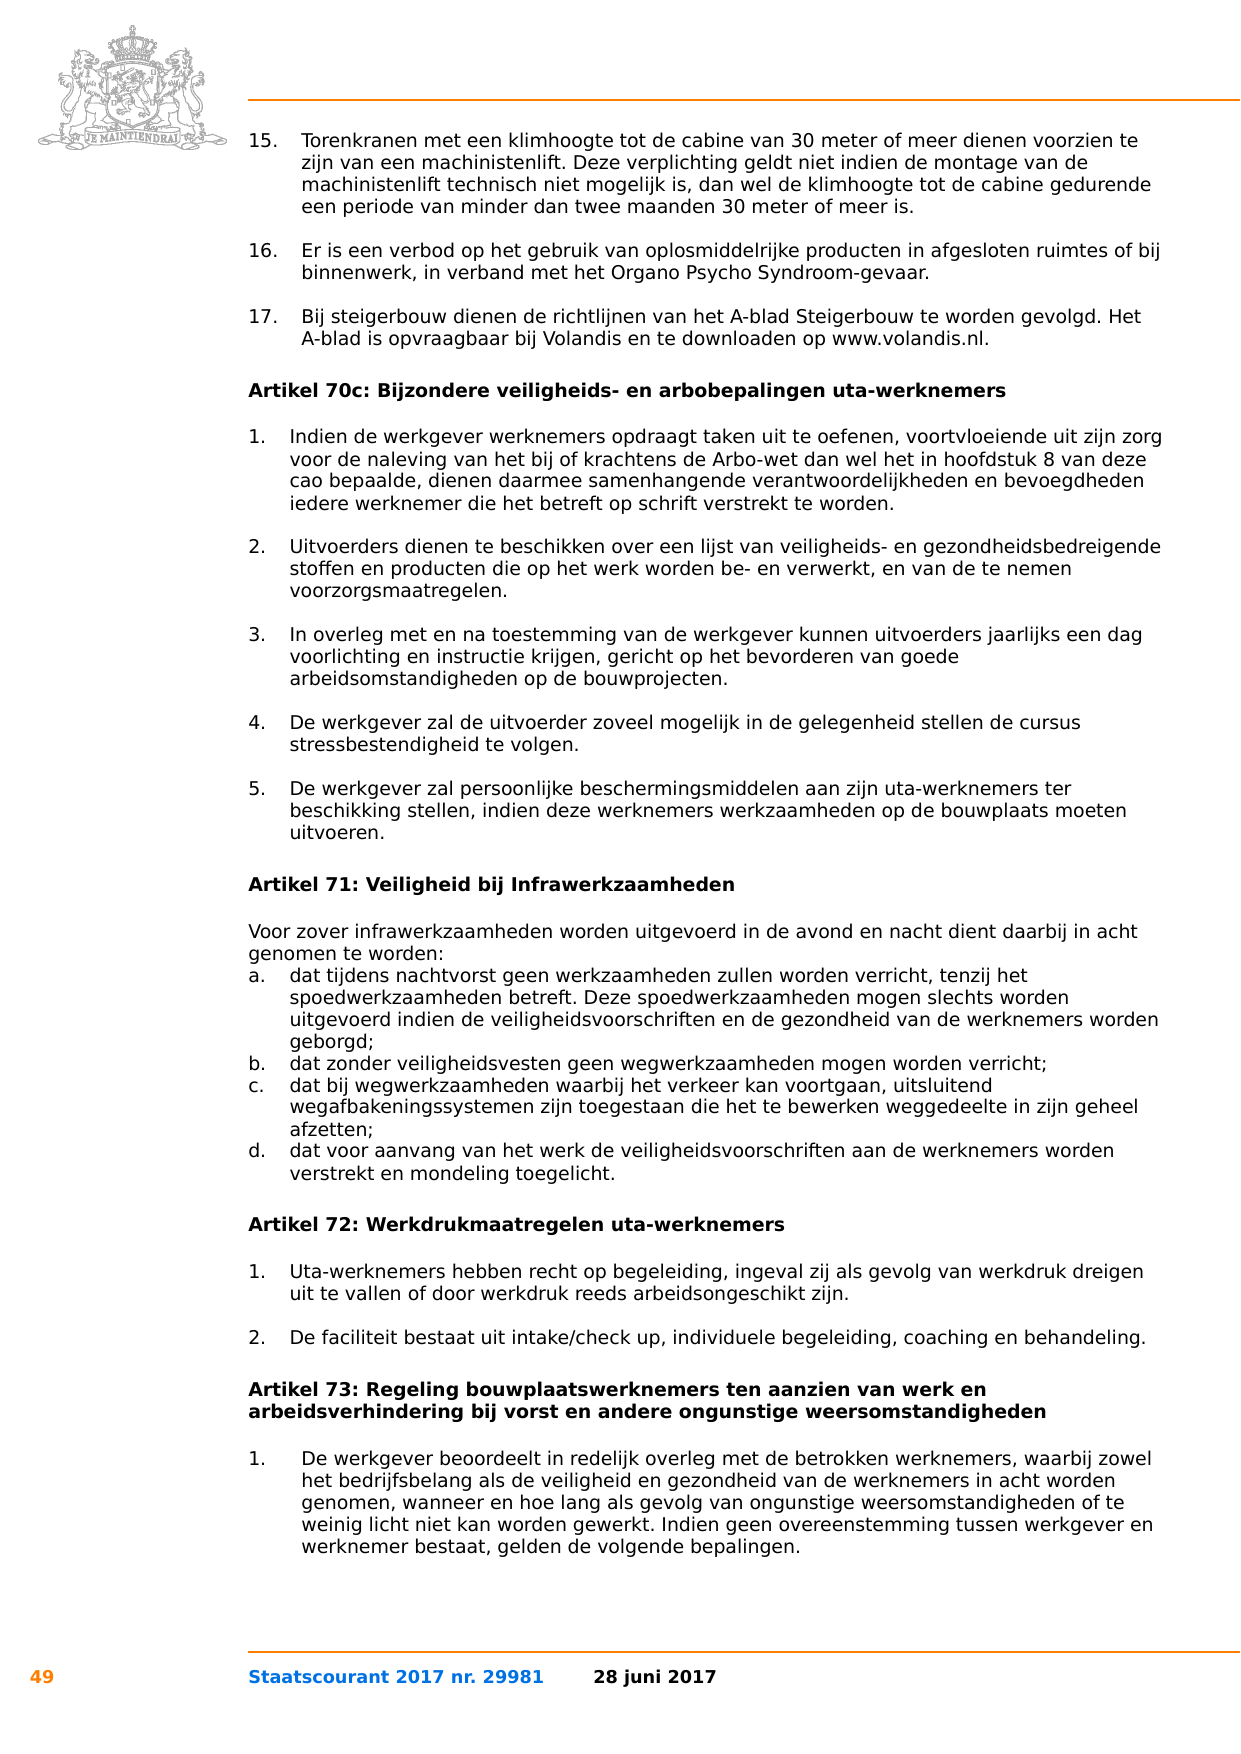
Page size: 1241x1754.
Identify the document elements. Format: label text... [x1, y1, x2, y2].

subtitle Artikel 71: Veiligheid bij Infrawerkzaamheden [248, 874, 1163, 896]
text 15. Torenkranen met een klimhoogte tot de cabine van 30 meter of meer dienen voorzien te zijn van een machinistenlift. Deze verplichting geldt niet indien de montage van de machinistenlift technisch niet mogelijk is, dan wel de klimhoogte tot de cabine gedurende een periode van minder dan twee maanden 30 meter of meer is. [248, 130, 1163, 218]
text 2. De faciliteit bestaat uit intake/check up, individuele begeleiding, coaching en behandeling. [248, 1327, 1163, 1349]
text Voor zover infrawerkzaamheden worden uitgevoerd in de avond en nacht dient daarbij in acht genomen te worden: [248, 921, 1163, 964]
text d. dat voor aanvang van het werk de veiligheidsvoorschriften aan de werknemers worden verstrekt en mondeling toegelicht. [248, 1140, 1163, 1184]
text a. dat tijdens nachtvorst geen werkzaamheden zullen worden verricht, tenzij het spoedwerkzaamheden betreft. Deze spoedwerkzaamheden mogen slechts worden uitgevoerd indien de veiligheidsvoorschriften en de gezondheid van de werknemers worden geborgd; [248, 964, 1163, 1052]
text c. dat bij wegwerkzaamheden waarbij het verkeer kan voortgaan, uitsluitend wegafbakeningssystemen zijn toegestaan die het te bewerken weggedeelte in zijn geheel afzetten; [248, 1074, 1163, 1140]
text 17. Bij steigerbouw dienen de richtlijnen van het A-blad Steigerbouw te worden gevolgd. Het A-blad is opvraagbaar bij Volandis en te downloaden op www.volandis.nl. [248, 306, 1163, 349]
text b. dat zonder veiligheidsvesten geen wegwerkzaamheden mogen worden verricht; [248, 1052, 1163, 1074]
text 1. De werkgever beoordeelt in redelijk overleg met de betrokken werknemers, waarbij zowel het bedrijfsbelang als de veiligheid en gezondheid van de werknemers in acht worden genomen, wanneer en hoe lang als gevolg van ongunstige weersomstandigheden of te weinig licht niet kan worden gewerkt. Indien geen overeenstemming tussen werkgever en werknemer bestaat, gelden de volgende bepalingen. [248, 1448, 1163, 1558]
subtitle Artikel 73: Regeling bouwplaatswerknemers ten aanzien van werk en arbeidsverhindering bij vorst en andere ongunstige weersomstandigheden [248, 1379, 1163, 1423]
picture [38, 25, 227, 150]
text 1. Indien de werkgever werknemers opdraagt taken uit te oefenen, voortvloeiende uit zijn zorg voor de naleving van het bij of krachtens de Arbo-wet dan wel het in hoofdstuk 8 van deze cao bepaalde, dienen daarmee samenhangende verantwoordelijkheden en bevoegdheden iedere werknemer die het betreft op schrift verstrekt te worden. [248, 426, 1163, 514]
subtitle Artikel 70c: Bijzondere veiligheids- en arbobepalingen uta-werknemers [248, 379, 1163, 401]
text 16. Er is een verbod op het gebruik van oplosmiddelrijke producten in afgesloten ruimtes of bij binnenwerk, in verband met het Organo Psycho Syndroom-gevaar. [248, 240, 1163, 284]
text 1. Uta-werknemers hebben recht op begeleiding, ingeval zij als gevolg van werkdruk dreigen uit te vallen of door werkdruk reeds arbeidsongeschikt zijn. [248, 1261, 1163, 1305]
text 2. Uitvoerders dienen te beschikken over een lijst van veiligheids- en gezondheidsbedreigende stoffen en producten die op het werk worden be- en verwerkt, en van de te nemen voorzorgsmaatregelen. [248, 536, 1163, 602]
subtitle Artikel 72: Werkdrukmaatregelen uta-werknemers [248, 1214, 1163, 1236]
text 4. De werkgever zal de uitvoerder zoveel mogelijk in de gelegenheid stellen de cursus stressbestendigheid te volgen. [248, 712, 1163, 756]
text 5. De werkgever zal persoonlijke beschermingsmiddelen aan zijn uta-werknemers ter beschikking stellen, indien deze werknemers werkzaamheden op de bouwplaats moeten uitvoeren. [248, 778, 1163, 844]
text 3. In overleg met en na toestemming van de werkgever kunnen uitvoerders jaarlijks een dag voorlichting en instructie krijgen, gericht op het bevorderen van goede arbeidsomstandigheden op de bouwprojecten. [248, 624, 1163, 690]
